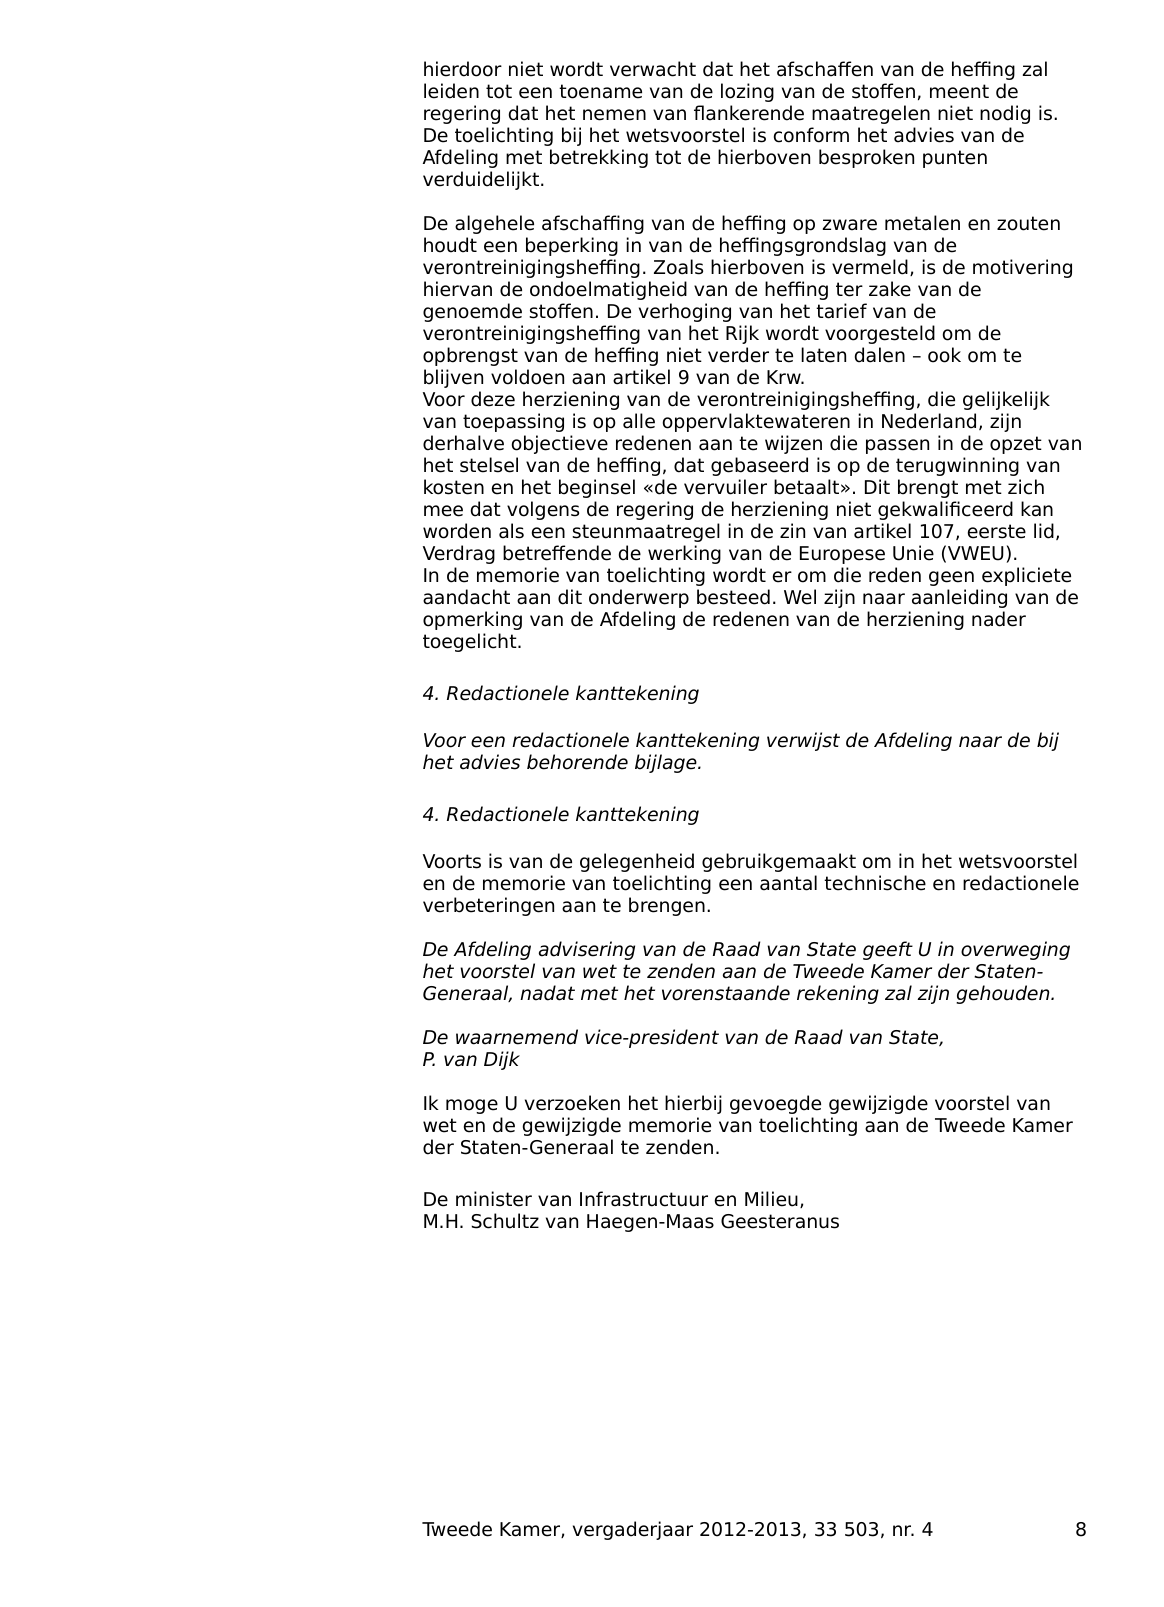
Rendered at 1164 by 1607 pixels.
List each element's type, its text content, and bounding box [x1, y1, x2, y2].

text De waarnemend vice-president van de Raad van State, [422, 1027, 1087, 1049]
text P. van Dijk [422, 1049, 1087, 1071]
text De algehele afschaffing van de heffing op zware metalen en zouten houdt een beperking in van de heffingsgrondslag van de verontreinigingsheffing. Zoals hierboven is vermeld, is de motivering hiervan de ondoelmatigheid van de heffing ter zake van de genoemde stoffen. De verhoging van het tarief van de verontreinigingsheffing van het Rijk wordt voorgesteld om de opbrengst van de heffing niet verder te laten dalen – ook om te blijven voldoen aan artikel 9 van de Krw. [422, 213, 1087, 389]
text Voor deze herziening van de verontreinigingsheffing, die gelijkelijk van toepassing is op alle oppervlaktewateren in Nederland, zijn derhalve objectieve redenen aan te wijzen die passen in de opzet van het stelsel van de heffing, dat gebaseerd is op de terugwinning van kosten en het beginsel «de vervuiler betaalt». Dit brengt met zich mee dat volgens de regering de herziening niet gekwalificeerd kan worden als een steunmaatregel in de zin van artikel 107, eerste lid, Verdrag betreffende de werking van de Europese Unie (VWEU). [422, 389, 1087, 565]
text Ik moge U verzoeken het hierbij gevoegde gewijzigde voorstel van wet en de gewijzigde memorie van toelichting aan de Tweede Kamer der Staten-Generaal te zenden. [422, 1093, 1087, 1159]
text In de memorie van toelichting wordt er om die reden geen expliciete aandacht aan dit onderwerp besteed. Wel zijn naar aanleiding van de opmerking van de Afdeling de redenen van de herziening nader toegelicht. [422, 565, 1087, 653]
text Voorts is van de gelegenheid gebruikgemaakt om in het wetsvoorstel en de memorie van toelichting een aantal technische en redactionele verbeteringen aan te brengen. [422, 851, 1087, 917]
text hierdoor niet wordt verwacht dat het afschaffen van de heffing zal leiden tot een toename van de lozing van de stoffen, meent de regering dat het nemen van flankerende maatregelen niet nodig is. [422, 59, 1087, 125]
text Voor een redactionele kanttekening verwijst de Afdeling naar de bij het advies behorende bijlage. [422, 730, 1087, 774]
subtitle 4. Redactionele kanttekening [422, 683, 1087, 705]
text De Afdeling advisering van de Raad van State geeft U in overweging het voorstel van wet te zenden aan de Tweede Kamer der Staten-Generaal, nadat met het vorenstaande rekening zal zijn gehouden. [422, 939, 1087, 1005]
subtitle 4. Redactionele kanttekening [422, 804, 1087, 826]
text De minister van Infrastructuur en Milieu, M.H. Schultz van Haegen-Maas Geesteranus [422, 1189, 1087, 1233]
text De toelichting bij het wetsvoorstel is conform het advies van de Afdeling met betrekking tot de hierboven besproken punten verduidelijkt. [422, 125, 1087, 191]
